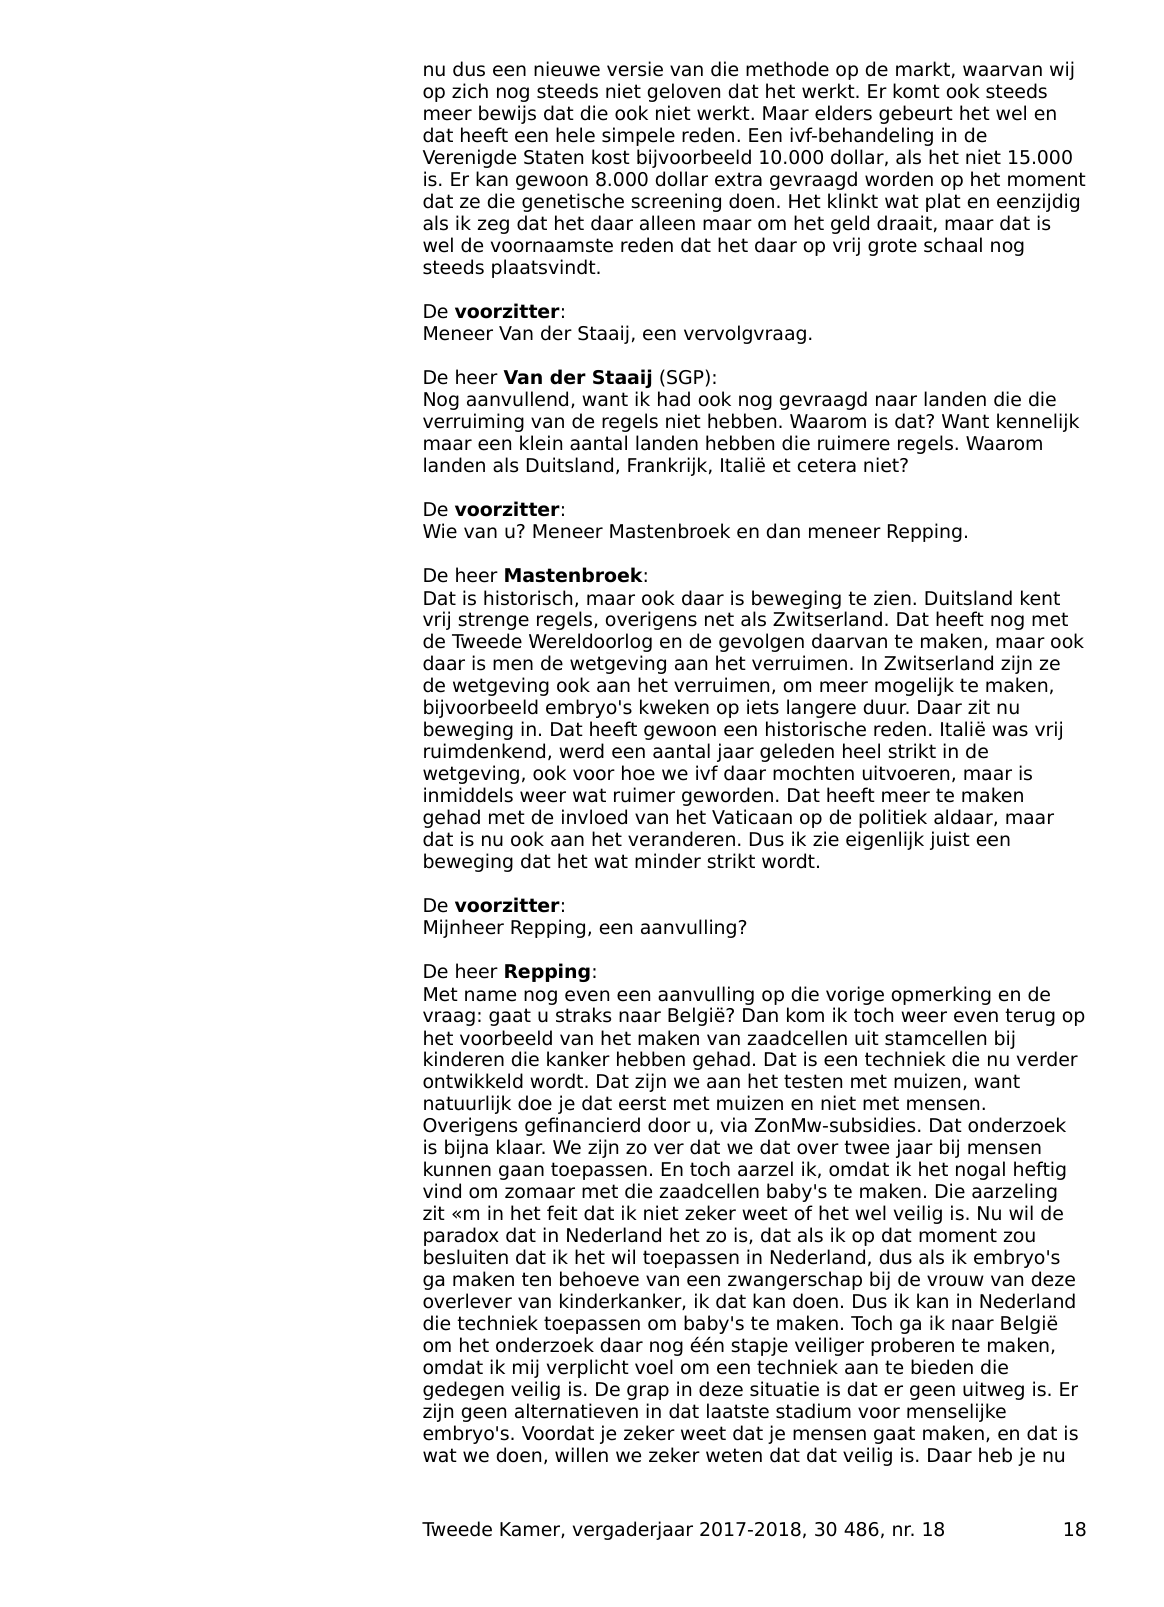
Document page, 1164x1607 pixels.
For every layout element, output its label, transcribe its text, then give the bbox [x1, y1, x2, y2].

text Met name nog even een aanvulling op die vorige opmerking en de vraag: gaat u straks naar België? Dan kom ik toch weer even terug op het voorbeeld van het maken van zaadcellen uit stamcellen bij kinderen die kanker hebben gehad. Dat is een techniek die nu verder ontwikkeld wordt. Dat zijn we aan het testen met muizen, want natuurlijk doe je dat eerst met muizen en niet met mensen. Overigens gefinancierd door u, via ZonMw-subsidies. Dat onderzoek is bijna klaar. We zijn zo ver dat we dat over twee jaar bij mensen kunnen gaan toepassen. En toch aarzel ik, omdat ik het nogal heftig vind om zomaar met die zaadcellen baby's te maken. Die aarzeling zit «m in het feit dat ik niet zeker weet of het wel veilig is. Nu wil de paradox dat in Nederland het zo is, dat als ik op dat moment zou besluiten dat ik het wil toepassen in Nederland, dus als ik embryo's ga maken ten behoeve van een zwangerschap bij de vrouw van deze overlever van kinderkanker, ik dat kan doen. Dus ik kan in Nederland die techniek toepassen om baby's te maken. Toch ga ik naar België om het onderzoek daar nog één stapje veiliger proberen te maken, omdat ik mij verplicht voel om een techniek aan te bieden die gedegen veilig is. De grap in deze situatie is dat er geen uitweg is. Er zijn geen alternatieven in dat laatste stadium voor menselijke embryo's. Voordat je zeker weet dat je mensen gaat maken, en dat is wat we doen, willen we zeker weten dat dat veilig is. Daar heb je nu [422, 983, 1087, 1467]
text De voorzitter: [422, 301, 1087, 323]
text De heer Mastenbroek: [422, 565, 1087, 587]
text nu dus een nieuwe versie van die methode op de markt, waarvan wij op zich nog steeds niet geloven dat het werkt. Er komt ook steeds meer bewijs dat die ook niet werkt. Maar elders gebeurt het wel en dat heeft een hele simpele reden. Een ivf-behandeling in de Verenigde Staten kost bijvoorbeeld 10.000 dollar, als het niet 15.000 is. Er kan gewoon 8.000 dollar extra gevraagd worden op het moment dat ze die genetische screening doen. Het klinkt wat plat en eenzijdig als ik zeg dat het daar alleen maar om het geld draait, maar dat is wel de voornaamste reden dat het daar op vrij grote schaal nog steeds plaatsvindt. [422, 59, 1087, 279]
text Dat is historisch, maar ook daar is beweging te zien. Duitsland kent vrij strenge regels, overigens net als Zwitserland. Dat heeft nog met de Tweede Wereldoorlog en de gevolgen daarvan te maken, maar ook daar is men de wetgeving aan het verruimen. In Zwitserland zijn ze de wetgeving ook aan het verruimen, om meer mogelijk te maken, bijvoorbeeld embryo's kweken op iets langere duur. Daar zit nu beweging in. Dat heeft gewoon een historische reden. Italië was vrij ruimdenkend, werd een aantal jaar geleden heel strikt in de wetgeving, ook voor hoe we ivf daar mochten uitvoeren, maar is inmiddels weer wat ruimer geworden. Dat heeft meer te maken gehad met de invloed van het Vaticaan op de politiek aldaar, maar dat is nu ook aan het veranderen. Dus ik zie eigenlijk juist een beweging dat het wat minder strikt wordt. [422, 587, 1087, 873]
text Wie van u? Meneer Mastenbroek en dan meneer Repping. [422, 521, 1087, 543]
text Mijnheer Repping, een aanvulling? [422, 917, 1087, 939]
text Meneer Van der Staaij, een vervolgvraag. [422, 323, 1087, 345]
text De voorzitter: [422, 499, 1087, 521]
text De voorzitter: [422, 895, 1087, 917]
text De heer Van der Staaij (SGP): [422, 367, 1087, 389]
text De heer Repping: [422, 961, 1087, 983]
text Nog aanvullend, want ik had ook nog gevraagd naar landen die die verruiming van de regels niet hebben. Waarom is dat? Want kennelijk maar een klein aantal landen hebben die ruimere regels. Waarom landen als Duitsland, Frankrijk, Italië et cetera niet? [422, 389, 1087, 477]
